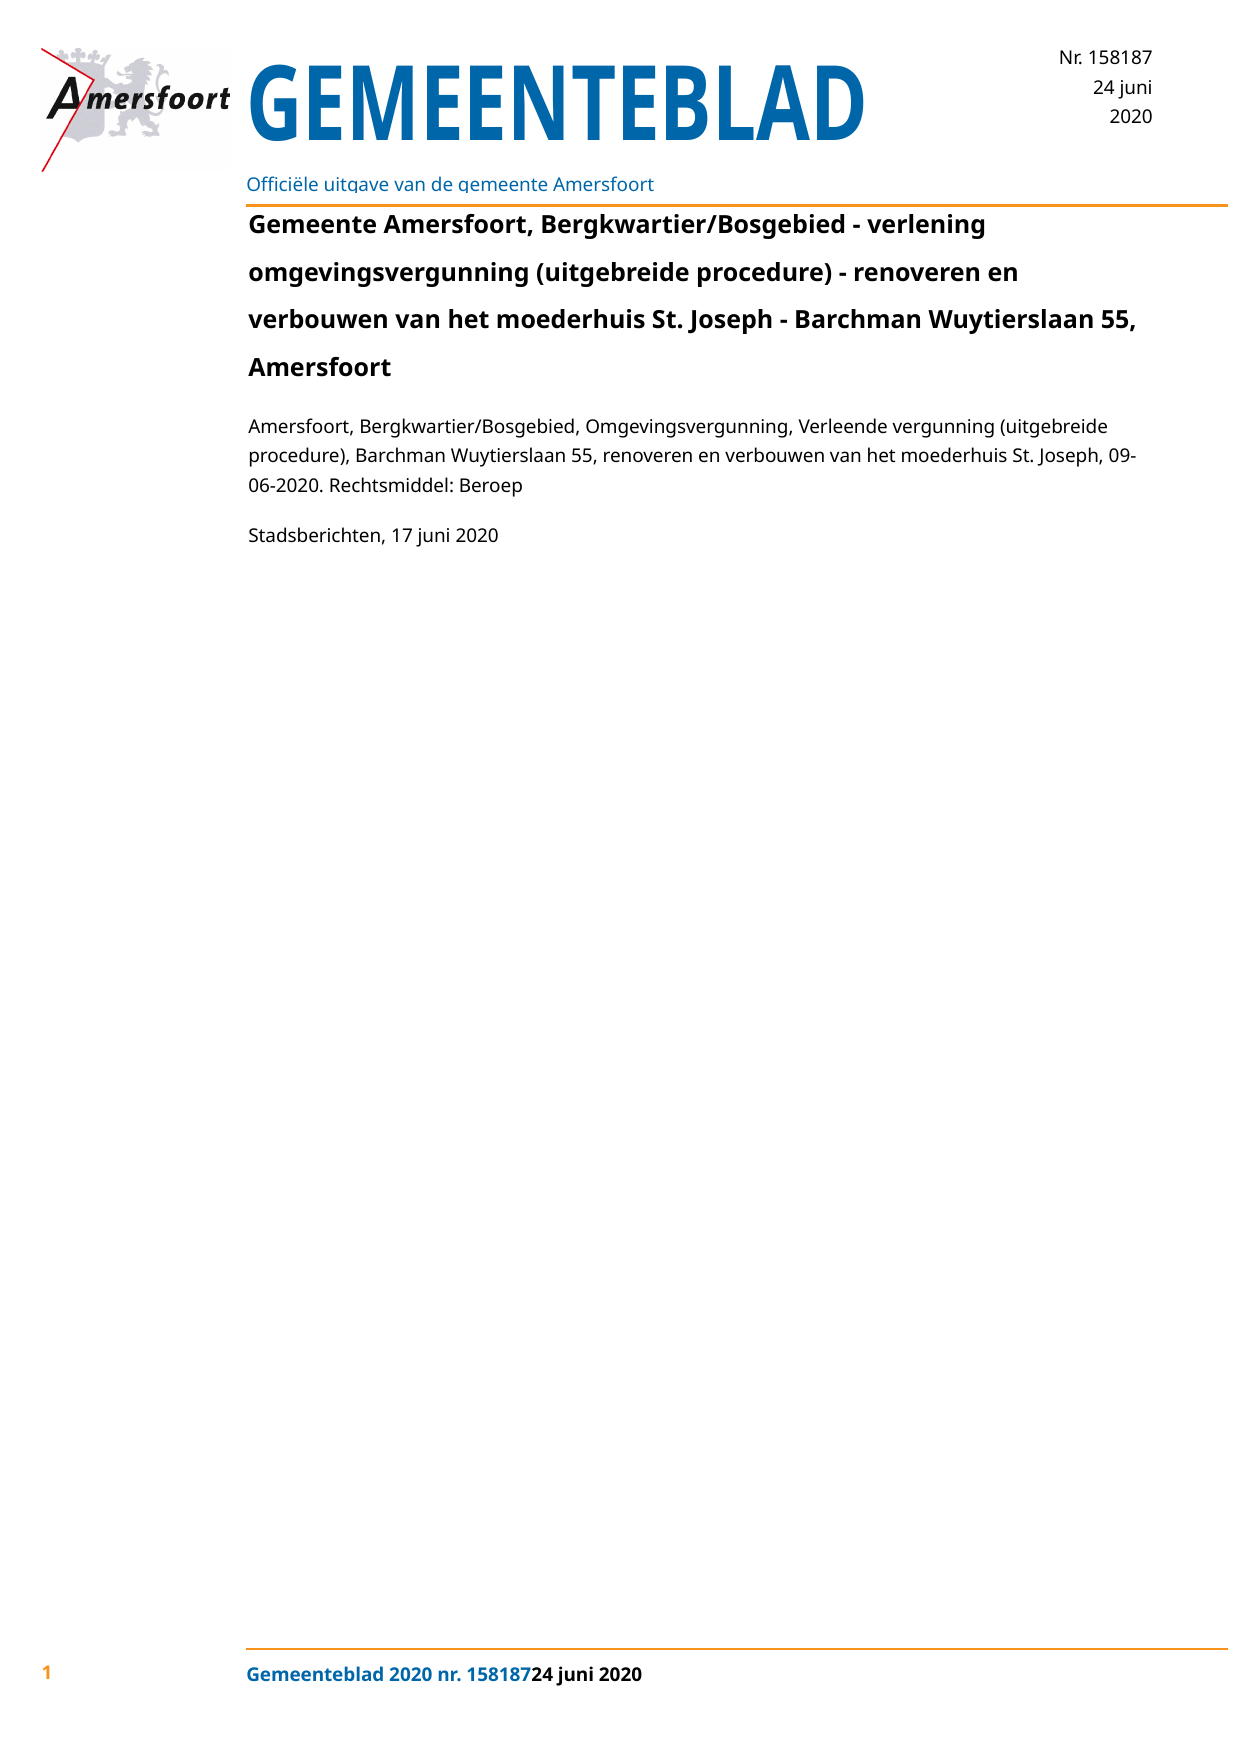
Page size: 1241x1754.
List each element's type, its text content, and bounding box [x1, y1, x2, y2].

text Amersfoort, Bergkwartier/Bosgebied, Omgevingsvergunning, Verleende vergunning (uitgebreide procedure), Barchman Wuytierslaan 55, renoveren en verbouwen van het moederhuis St. Joseph, 09-06-2020. Rechtsmiddel: Beroep [248, 413, 1152, 498]
picture [41, 47, 231, 172]
text Gemeente Amersfoort, Bergkwartier/Bosgebied - verlening omgevingsvergunning (uitgebreide procedure) - renoveren en verbouwen van het moederhuis St. Joseph - Barchman Wuytierslaan 55, Amersfoort [248, 207, 1152, 384]
text Stadsberichten, 17 juni 2020 [248, 523, 1152, 548]
